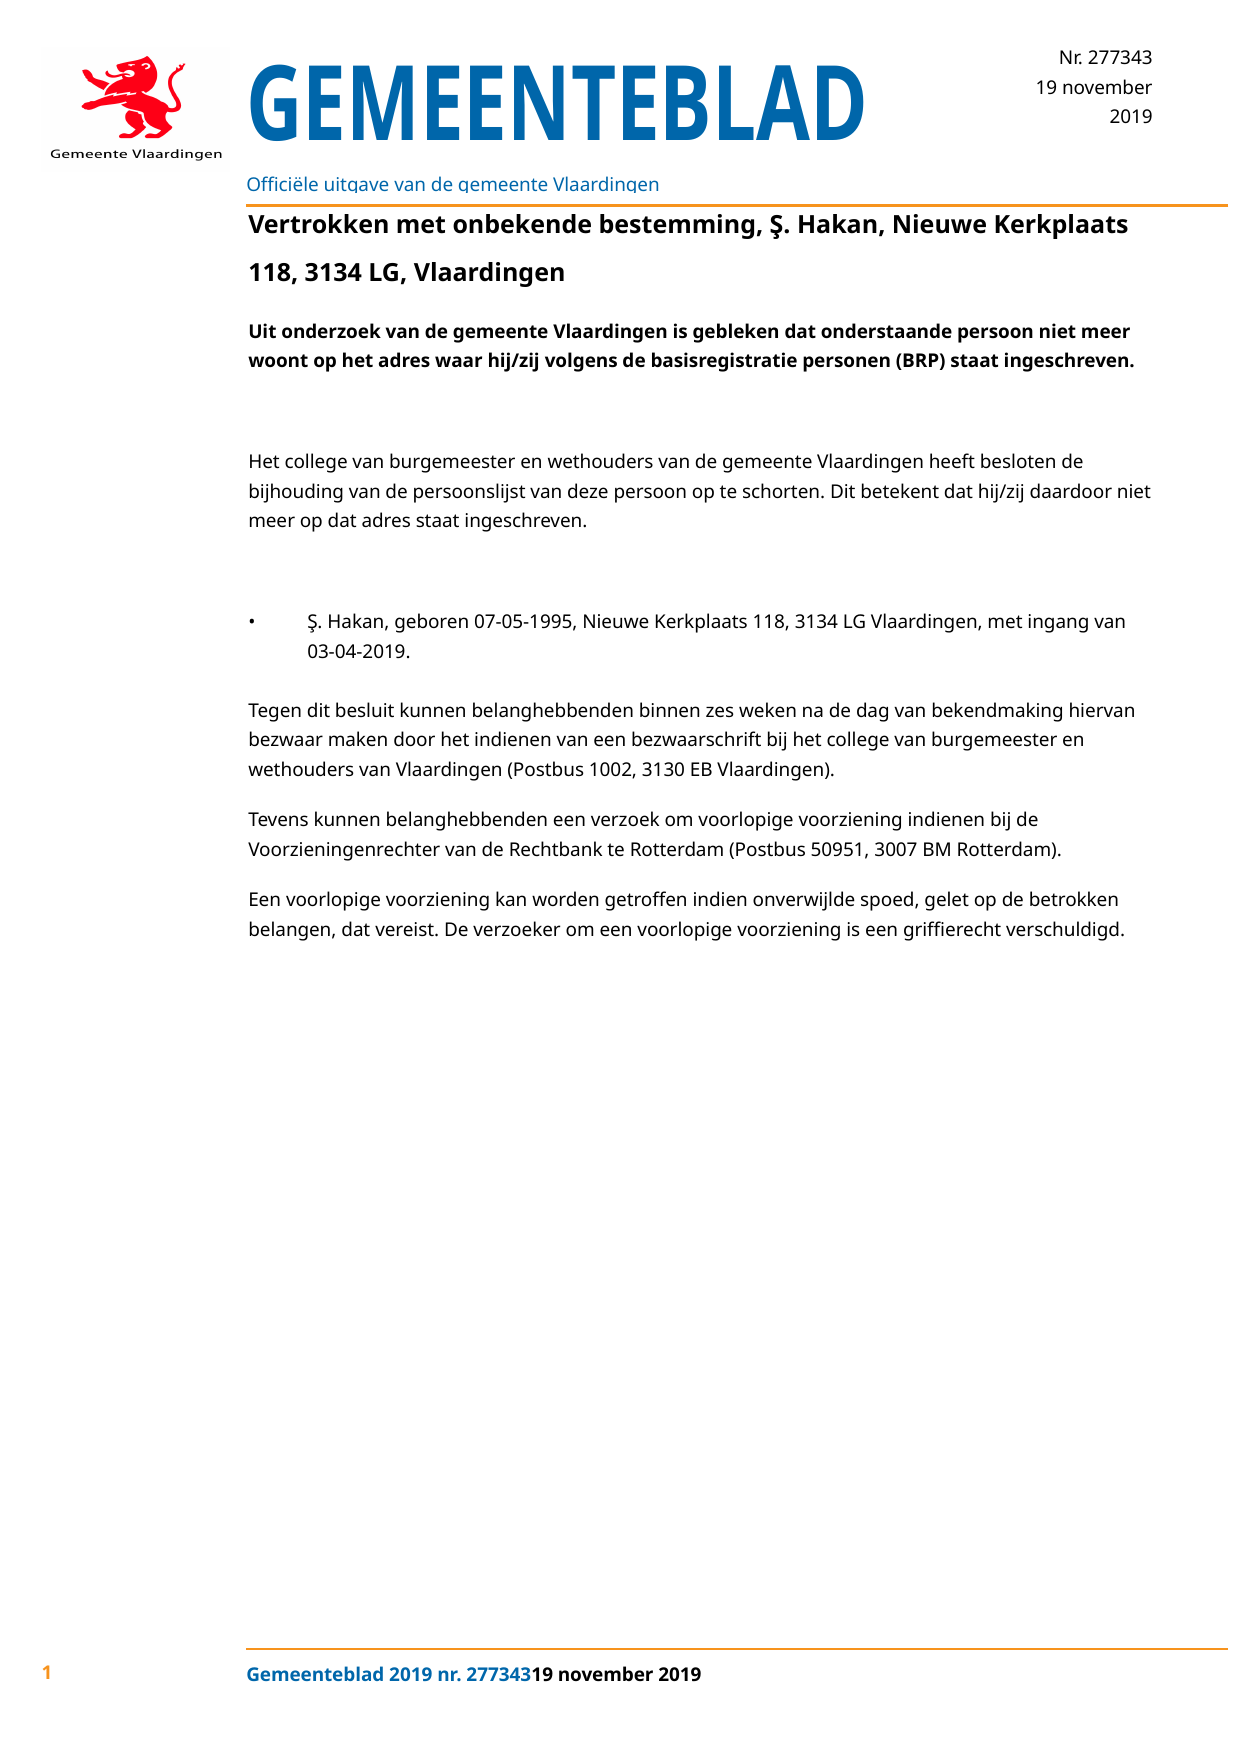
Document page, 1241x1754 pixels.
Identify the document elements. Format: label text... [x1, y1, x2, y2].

text Een voorlopige voorziening kan worden getroffen indien onverwijlde spoed, gelet op de betrokken belangen, dat vereist. De verzoeker om een voorlopige voorziening is een griffierecht verschuldigd. [248, 887, 1152, 942]
list Ş. Hakan, geboren 07-05-1995, Nieuwe Kerkplaats 118, 3134 LG Vlaardingen, met ingang van 03-04-2019. [248, 608, 1152, 664]
text Tegen dit besluit kunnen belanghebbenden binnen zes weken na de dag van bekendmaking hiervan bezwaar maken door het indienen van een bezwaarschrift bij het college van burgemeester en wethouders van Vlaardingen (Postbus 1002, 3130 EB Vlaardingen). [248, 697, 1152, 782]
text Het college van burgemeester en wethouders van de gemeente Vlaardingen heeft besloten de bijhouding van de persoonslijst van deze persoon op te schorten. Dit betekent dat hij/zij daardoor niet meer op dat adres staat ingeschreven. [248, 448, 1152, 533]
text Tevens kunnen belanghebbenden een verzoek om voorlopige voorziening indienen bij de Voorzieningenrechter van de Rechtbank te Rotterdam (Postbus 50951, 3007 BM Rotterdam). [248, 807, 1152, 862]
text Uit onderzoek van de gemeente Vlaardingen is gebleken dat onderstaande persoon niet meer woont op het adres waar hij/zij volgens de basisregistratie personen (BRP) staat ingeschreven. [248, 318, 1152, 373]
picture [41, 47, 231, 172]
text Vertrokken met onbekende bestemming, Ş. Hakan, Nieuwe Kerkplaats 118, 3134 LG, Vlaardingen [248, 207, 1152, 288]
